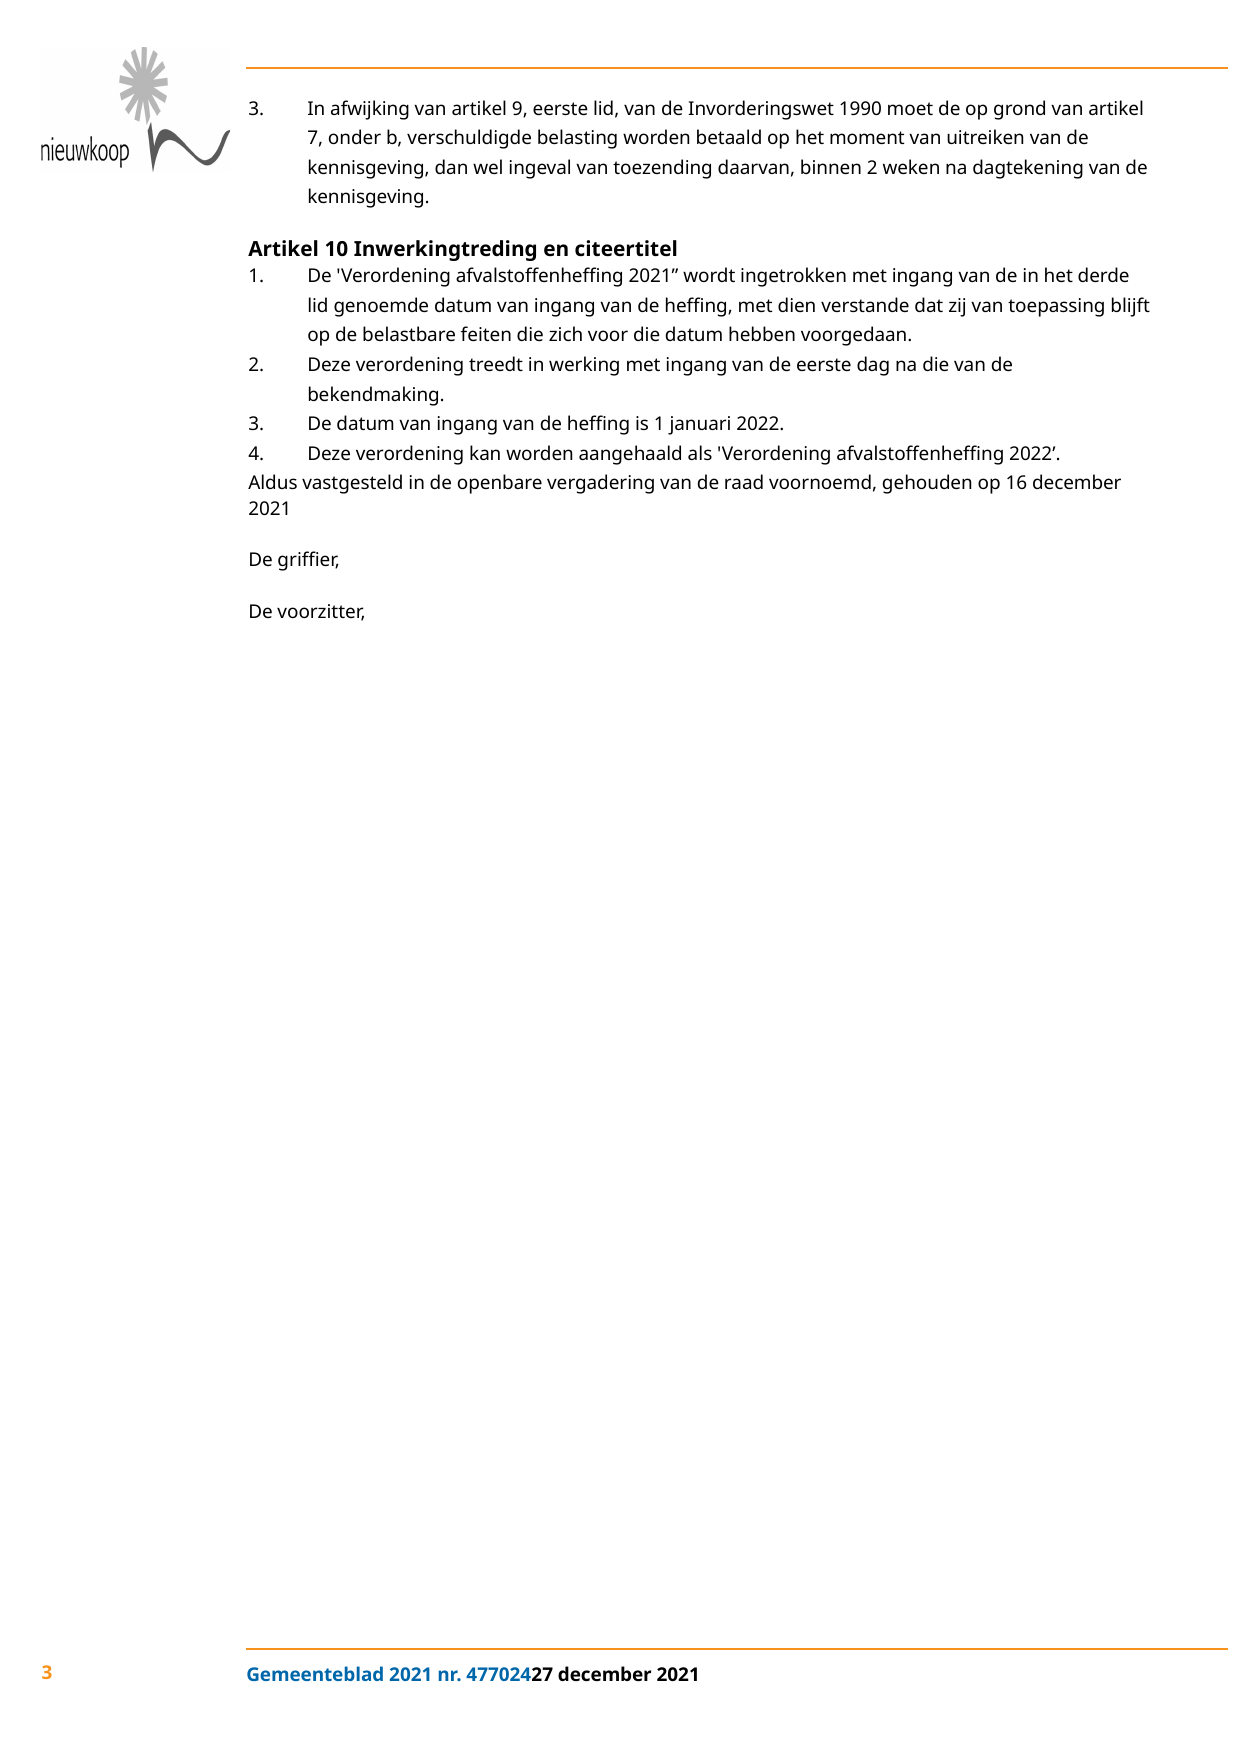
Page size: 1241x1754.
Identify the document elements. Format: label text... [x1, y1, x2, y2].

list Deze verordening treedt in werking met ingang van de eerste dag na die van de bekendmaking. [248, 351, 1152, 406]
text Artikel 10 Inwerkingtreding en citeertitel [248, 234, 1152, 262]
list Deze verordening kan worden aangehaald als 'Verordening afvalstoffenheffing 2022’. [248, 440, 1152, 466]
text Aldus vastgesteld in de openbare vergadering van de raad voornoemd, gehouden op 16 december 2021 [248, 469, 1152, 521]
text De griffier, [248, 547, 1152, 572]
list De 'Verordening afvalstoffenheffing 2021” wordt ingetrokken met ingang van de in het derde lid genoemde datum van ingang van de heffing, met dien verstande dat zij van toepassing blijft op de belastbare feiten die zich voor die datum hebben voorgedaan. [248, 262, 1152, 347]
list De datum van ingang van de heffing is 1 januari 2022. [248, 410, 1152, 436]
picture [41, 47, 231, 172]
list In afwijking van artikel 9, eerste lid, van de Invorderingswet 1990 moet de op grond van artikel 7, onder b, verschuldigde belasting worden betaald op het moment van uitreiken van de kennisgeving, dan wel ingeval van toezending daarvan, binnen 2 weken na dagtekening van de kennisgeving. [248, 95, 1152, 209]
text De voorzitter, [248, 598, 1152, 624]
